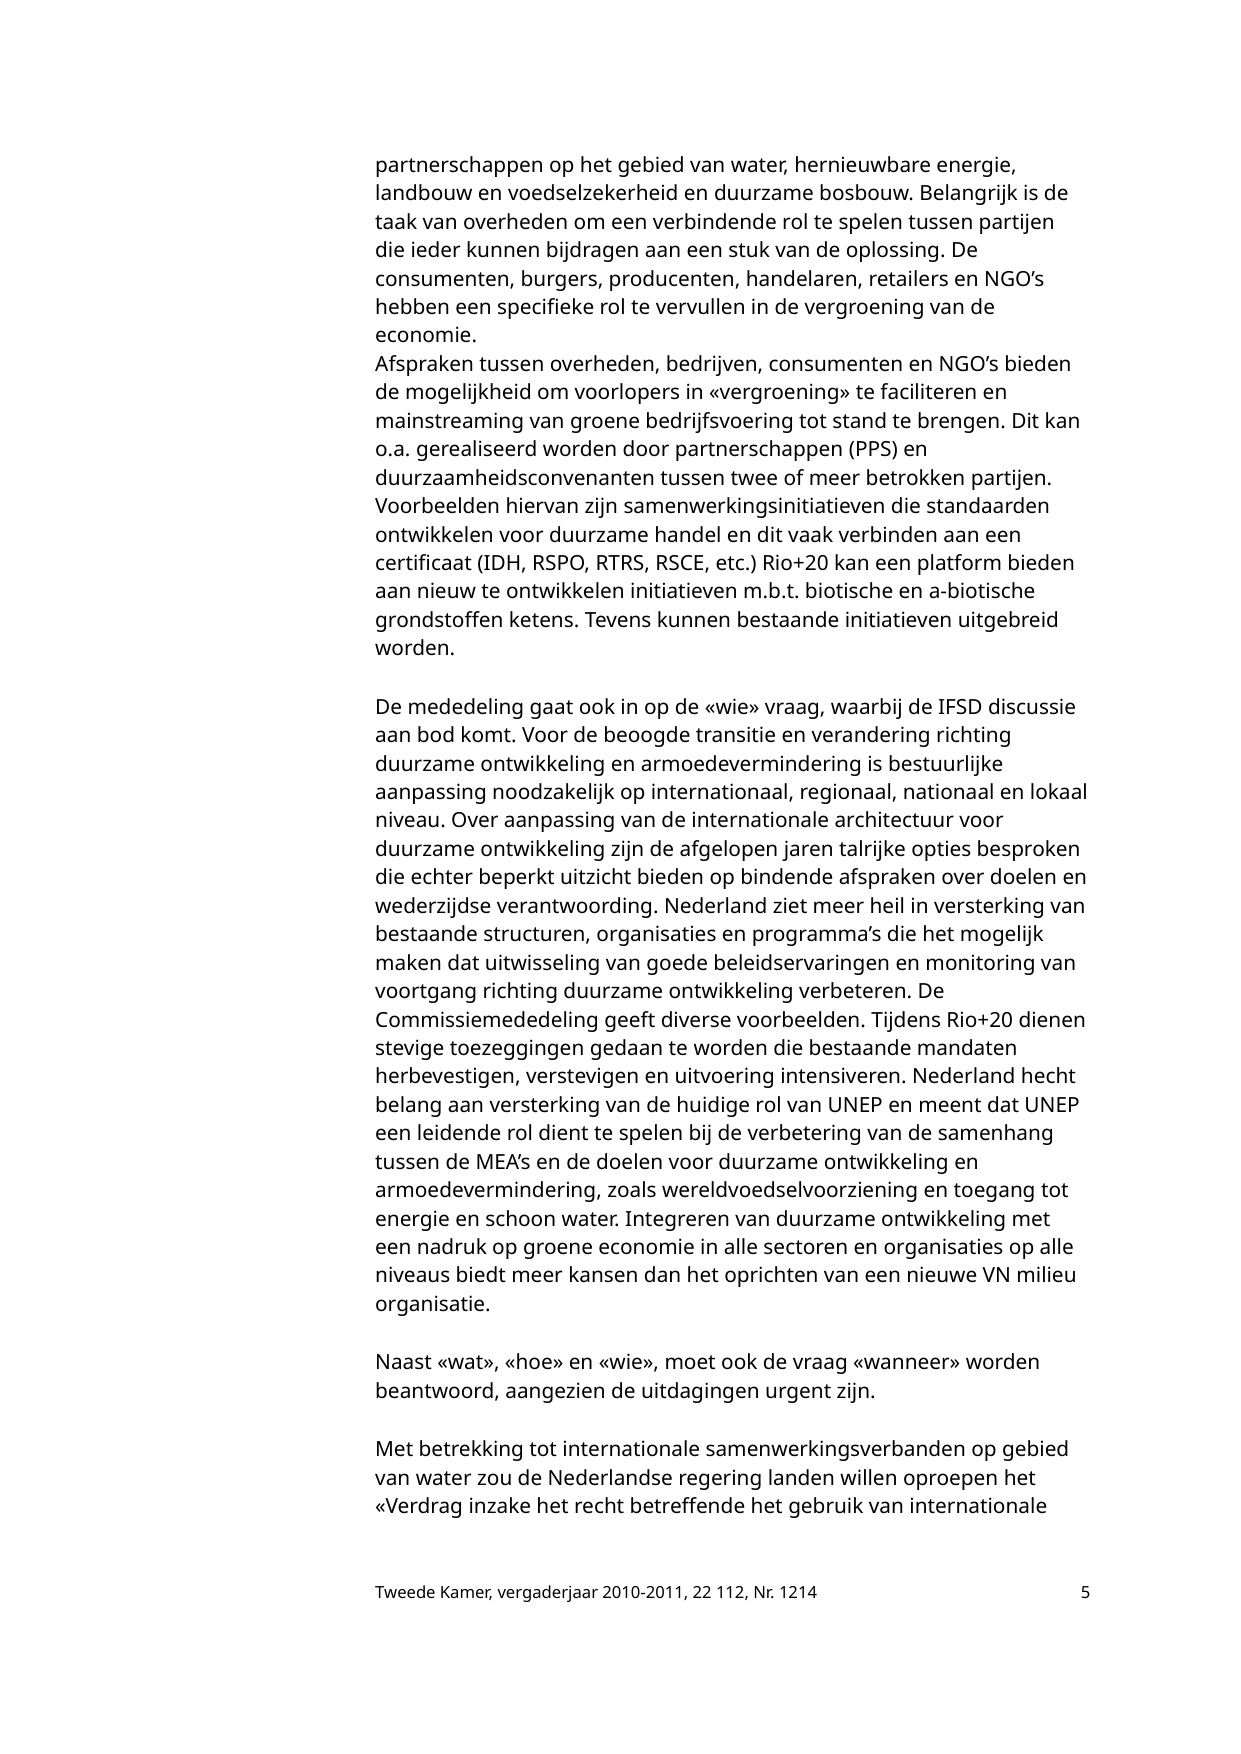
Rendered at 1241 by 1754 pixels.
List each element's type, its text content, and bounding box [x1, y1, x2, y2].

text Naast «wat», «hoe» en «wie», moet ook de vraag «wanneer» worden beantwoord, aangezien de uitdagingen urgent zijn. [375, 1347, 1090, 1404]
text De mededeling gaat ook in op de «wie» vraag, waarbij de IFSD discussie aan bod komt. Voor de beoogde transitie en verandering richting duurzame ontwikkeling en armoedevermindering is bestuurlijke aanpassing noodzakelijk op internationaal, regionaal, nationaal en lokaal niveau. Over aanpassing van de internationale architectuur voor duurzame ontwikkeling zijn de afgelopen jaren talrijke opties besproken die echter beperkt uitzicht bieden op bindende afspraken over doelen en wederzijdse verantwoording. Nederland ziet meer heil in versterking van bestaande structuren, organisaties en programma’s die het mogelijk maken dat uitwisseling van goede beleidservaringen en monitoring van voortgang richting duurzame ontwikkeling verbeteren. De Commissiemededeling geeft diverse voorbeelden. Tijdens Rio+20 dienen stevige toezeggingen gedaan te worden die bestaande mandaten herbevestigen, verstevigen en uitvoering intensiveren. Nederland hecht belang aan versterking van de huidige rol van UNEP en meent dat UNEP een leidende rol dient te spelen bij de verbetering van de samenhang tussen de MEA’s en de doelen voor duurzame ontwikkeling en armoedevermindering, zoals wereldvoedselvoorziening en toegang tot energie en schoon water. Integreren van duurzame ontwikkeling met een nadruk op groene economie in alle sectoren en organisaties op alle niveaus biedt meer kansen dan het oprichten van een nieuwe VN milieu organisatie. [375, 692, 1090, 1317]
text Met betrekking tot internationale samenwerkingsverbanden op gebied van water zou de Nederlandse regering landen willen oproepen het «Verdrag inzake het recht betreffende het gebruik van internationale [375, 1434, 1090, 1520]
text Afspraken tussen overheden, bedrijven, consumenten en NGO’s bieden de mogelijkheid om voorlopers in «vergroening» te faciliteren en mainstreaming van groene bedrijfsvoering tot stand te brengen. Dit kan o.a. gerealiseerd worden door partnerschappen (PPS) en duurzaamheidsconvenanten tussen twee of meer betrokken partijen. Voorbeelden hiervan zijn samenwerkingsinitiatieven die standaarden ontwikkelen voor duurzame handel en dit vaak verbinden aan een certificaat (IDH, RSPO, RTRS, RSCE, etc.) Rio+20 kan een platform bieden aan nieuw te ontwikkelen initiatieven m.b.t. biotische en a-biotische grondstoffen ketens. Tevens kunnen bestaande initiatieven uitgebreid worden. [375, 349, 1090, 662]
text partnerschappen op het gebied van water, hernieuwbare energie, landbouw en voedselzekerheid en duurzame bosbouw. Belangrijk is de taak van overheden om een verbindende rol te spelen tussen partijen die ieder kunnen bijdragen aan een stuk van de oplossing. De consumenten, burgers, producenten, handelaren, retailers en NGO’s hebben een specifieke rol te vervullen in de vergroening van de economie. [375, 150, 1090, 349]
